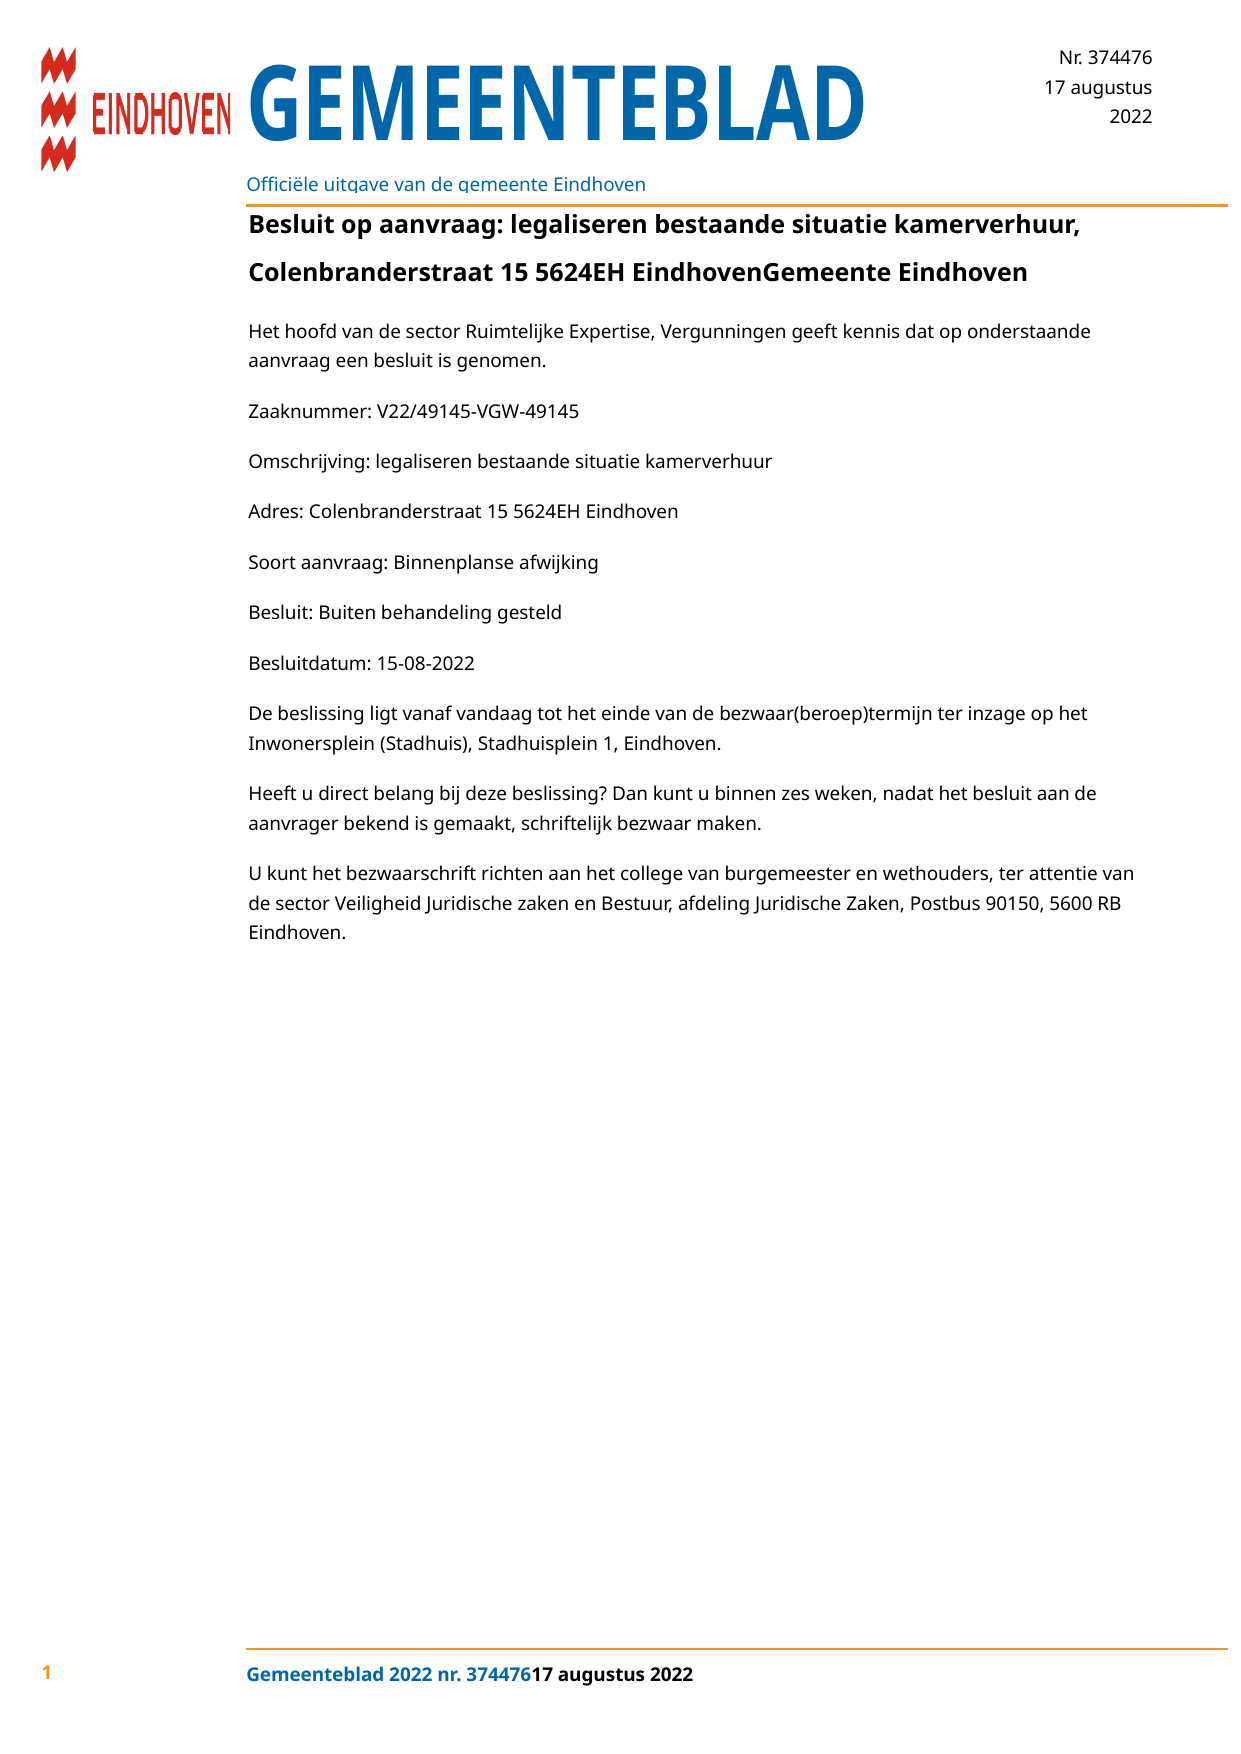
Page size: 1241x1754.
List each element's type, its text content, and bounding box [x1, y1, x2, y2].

text Heeft u direct belang bij deze beslissing? Dan kunt u binnen zes weken, nadat het besluit aan de aanvrager bekend is gemaakt, schriftelijk bezwaar maken. [248, 780, 1152, 836]
text Omschrijving: legaliseren bestaande situatie kamerverhuur [248, 448, 1152, 474]
text Soort aanvraag: Binnenplanse afwijking [248, 549, 1152, 575]
picture [41, 47, 231, 172]
text Besluit: Buiten behandeling gesteld [248, 599, 1152, 625]
text De beslissing ligt vanaf vandaag tot het einde van de bezwaar(beroep)termijn ter inzage op het Inwonersplein (Stadhuis), Stadhuisplein 1, Eindhoven. [248, 700, 1152, 756]
text Het hoofd van de sector Ruimtelijke Expertise, Vergunningen geeft kennis dat op onderstaande aanvraag een besluit is genomen. [248, 318, 1152, 373]
text Besluit op aanvraag: legaliseren bestaande situatie kamerverhuur, Colenbranderstraat 15 5624EH EindhovenGemeente Eindhoven [248, 207, 1152, 288]
text Adres: Colenbranderstraat 15 5624EH Eindhoven [248, 499, 1152, 524]
text Zaaknummer: V22/49145-VGW-49145 [248, 398, 1152, 424]
text U kunt het bezwaarschrift richten aan het college van burgemeester en wethouders, ter attentie van de sector Veiligheid Juridische zaken en Bestuur, afdeling Juridische Zaken, Postbus 90150, 5600 RB Eindhoven. [248, 860, 1152, 945]
text Besluitdatum: 15-08-2022 [248, 650, 1152, 676]
